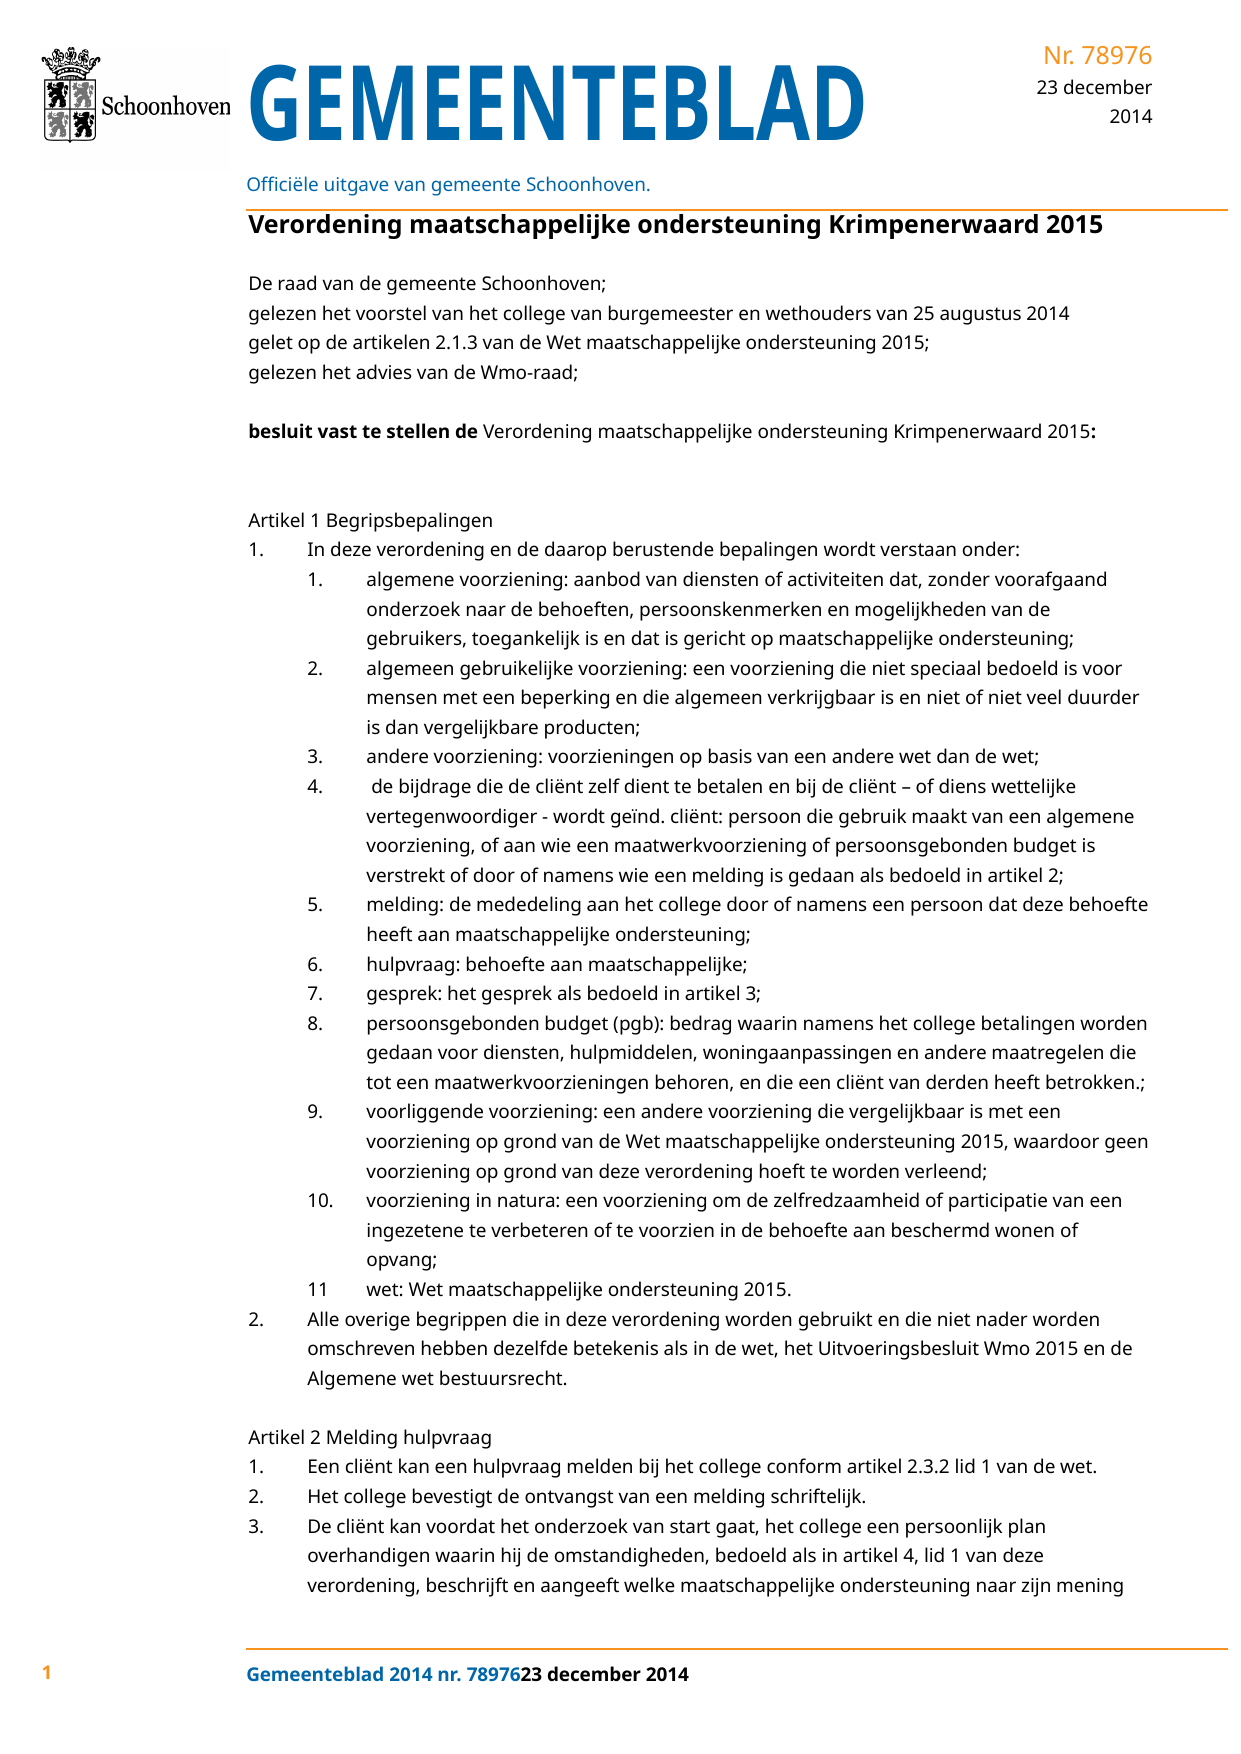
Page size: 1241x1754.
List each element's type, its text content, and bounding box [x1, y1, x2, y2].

list Het college bevestigt de ontvangst van een melding schriftelijk. [248, 1483, 1152, 1509]
text Verordening maatschappelijke ondersteuning Krimpenerwaard 2015 [248, 211, 1152, 241]
text gelezen het voorstel van het college van burgemeester en wethouders van 25 augustus 2014 [248, 300, 1152, 326]
list persoonsgebonden budget (pgb): bedrag waarin namens het college betalingen worden gedaan voor diensten, hulpmiddelen, woningaanpassingen en andere maatregelen die tot een maatwerkvoorzieningen behoren, en die een cliënt van derden heeft betrokken.; [307, 1010, 1152, 1095]
list gesprek: het gesprek als bedoeld in artikel 3; [307, 980, 1152, 1006]
list melding: de mededeling aan het college door of namens een persoon dat deze behoefte heeft aan maatschappelijke ondersteuning; [307, 892, 1152, 947]
text Artikel 1 Begripsbepalingen [248, 507, 1152, 533]
text gelezen het advies van de Wmo-raad; [248, 359, 1152, 385]
list Een cliënt kan een hulpvraag melden bij het college conform artikel 2.3.2 lid 1 van de wet. [248, 1454, 1152, 1479]
list In deze verordening en de daarop berustende bepalingen wordt verstaan onder: [248, 537, 1152, 562]
text De raad van de gemeente Schoonhoven; [248, 270, 1152, 296]
text besluit vast te stellen de Verordening maatschappelijke ondersteuning Krimpenerwaard 2015: [248, 418, 1152, 444]
list andere voorziening: voorzieningen op basis van een andere wet dan de wet; [307, 744, 1152, 769]
text gelet op de artikelen 2.1.3 van de Wet maatschappelijke ondersteuning 2015; [248, 329, 1152, 355]
list voorziening in natura: een voorziening om de zelfredzaamheid of participatie van een ingezetene te verbeteren of te voorzien in de behoefte aan beschermd wonen of opvang; [307, 1187, 1152, 1272]
list voorliggende voorziening: een andere voorziening die vergelijkbaar is met een voorziening op grond van de Wet maatschappelijke ondersteuning 2015, waardoor geen voorziening op grond van deze verordening hoeft te worden verleend; [307, 1099, 1152, 1183]
text Artikel 2 Melding hulpvraag [248, 1424, 1152, 1450]
list Alle overige begrippen die in deze verordening worden gebruikt en die niet nader worden omschreven hebben dezelfde betekenis als in de wet, het Uitvoeringsbesluit Wmo 2015 en de Algemene wet bestuursrecht. [248, 1306, 1152, 1391]
picture [41, 47, 231, 172]
list algemeen gebruikelijke voorziening: een voorziening die niet speciaal bedoeld is voor mensen met een beperking en die algemeen verkrijgbaar is en niet of niet veel duurder is dan vergelijkbare producten; [307, 655, 1152, 740]
list De cliënt kan voordat het onderzoek van start gaat, het college een persoonlijk plan overhandigen waarin hij de omstandigheden, bedoeld als in artikel 4, lid 1 van deze verordening, beschrijft en aangeeft welke maatschappelijke ondersteuning naar zijn mening [248, 1513, 1152, 1598]
list de bijdrage die de cliënt zelf dient te betalen en bij de cliënt – of diens wettelijke vertegenwoordiger - wordt geïnd. cliënt: persoon die gebruik maakt van een algemene voorziening, of aan wie een maatwerkvoorziening of persoonsgebonden budget is verstrekt of door of namens wie een melding is gedaan als bedoeld in artikel 2; [307, 773, 1152, 888]
list algemene voorziening: aanbod van diensten of activiteiten dat, zonder voorafgaand onderzoek naar de behoeften, persoonskenmerken en mogelijkheden van de gebruikers, toegankelijk is en dat is gericht op maatschappelijke ondersteuning; [307, 566, 1152, 651]
list wet: Wet maatschappelijke ondersteuning 2015. [307, 1276, 1152, 1302]
list hulpvraag: behoefte aan maatschappelijke; [307, 951, 1152, 976]
